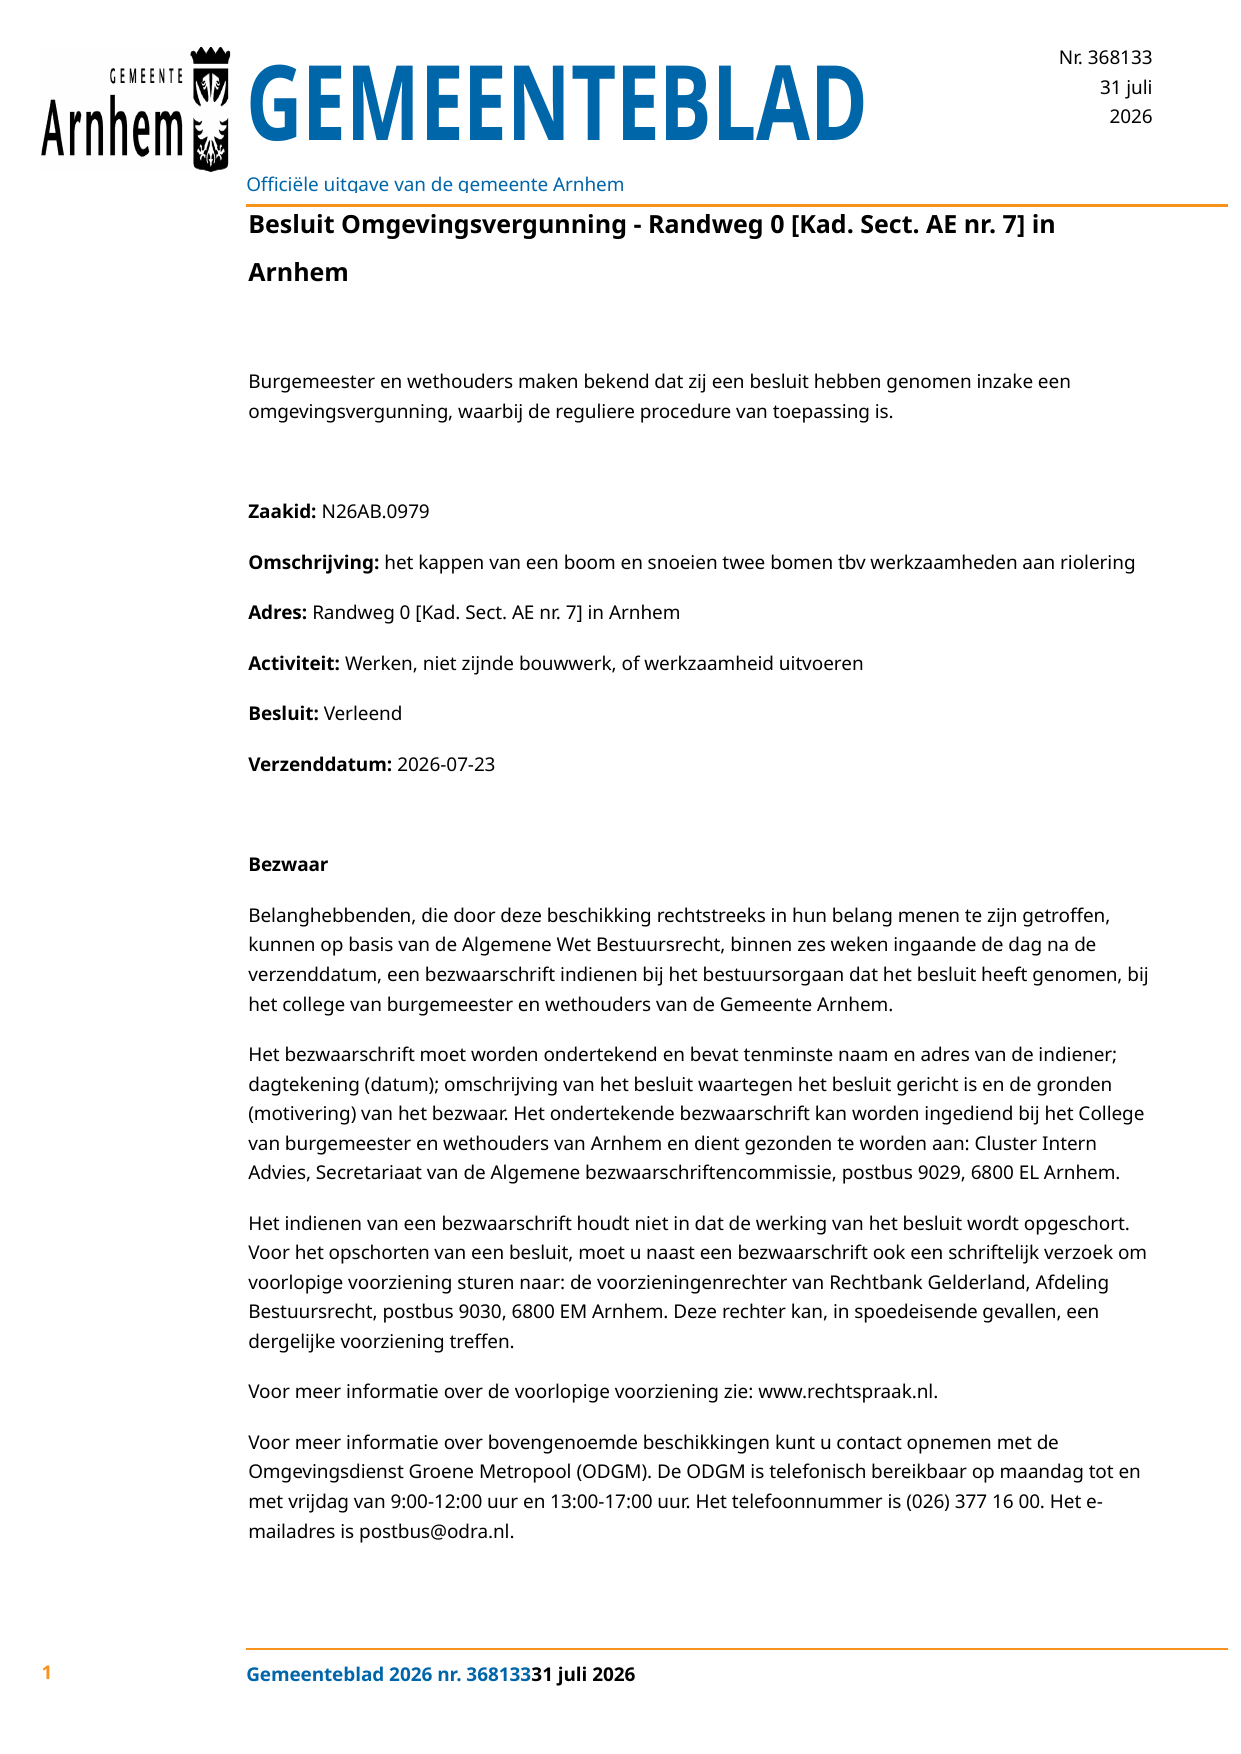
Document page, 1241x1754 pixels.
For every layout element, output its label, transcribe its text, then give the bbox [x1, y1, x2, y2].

text Besluit: Verleend [248, 700, 1152, 726]
text Besluit Omgevingsvergunning - Randweg 0 [Kad. Sect. AE nr. 7] in Arnhem [248, 207, 1152, 288]
text Voor meer informatie over bovengenoemde beschikkingen kunt u contact opnemen met de Omgevingsdienst Groene Metropool (ODGM). De ODGM is telefonisch bereikbaar op maandag tot en met vrijdag van 9:00-12:00 uur en 13:00-17:00 uur. Het telefoonnummer is (026) 377 16 00. Het e-mailadres is postbus@odra.nl. [248, 1429, 1152, 1544]
text Voor meer informatie over de voorlopige voorziening zie: www.rechtspraak.nl. [248, 1379, 1152, 1404]
text Belanghebbenden, die door deze beschikking rechtstreeks in hun belang menen te zijn getroffen, kunnen op basis van de Algemene Wet Bestuursrecht, binnen zes weken ingaande de dag na de verzenddatum, een bezwaarschrift indienen bij het bestuursorgaan dat het besluit heeft genomen, bij het college van burgemeester en wethouders van de Gemeente Arnhem. [248, 902, 1152, 1017]
text Bezwaar [248, 852, 1152, 877]
text Zaakid: N26AB.0979 [248, 499, 1152, 524]
text Het indienen van een bezwaarschrift houdt niet in dat de werking van het besluit wordt opgeschort. Voor het opschorten van een besluit, moet u naast een bezwaarschrift ook een schriftelijk verzoek om voorlopige voorziening sturen naar: de voorzieningenrechter van Rechtbank Gelderland, Afdeling Bestuursrecht, postbus 9030, 6800 EM Arnhem. Deze rechter kan, in spoedeisende gevallen, een dergelijke voorziening treffen. [248, 1210, 1152, 1354]
text Omschrijving: het kappen van een boom en snoeien twee bomen tbv werkzaamheden aan riolering [248, 549, 1152, 575]
text Activiteit: Werken, niet zijnde bouwwerk, of werkzaamheid uitvoeren [248, 650, 1152, 676]
text Adres: Randweg 0 [Kad. Sect. AE nr. 7] in Arnhem [248, 599, 1152, 625]
text Verzenddatum: 2026-07-23 [248, 751, 1152, 777]
text Het bezwaarschrift moet worden ondertekend en bevat tenminste naam en adres van de indiener; dagtekening (datum); omschrijving van het besluit waartegen het besluit gericht is en de gronden (motivering) van het bezwaar. Het ondertekende bezwaarschrift kan worden ingediend bij het College van burgemeester en wethouders van Arnhem en dient gezonden te worden aan: Cluster Intern Advies, Secretariaat van de Algemene bezwaarschriftencommissie, postbus 9029, 6800 EL Arnhem. [248, 1041, 1152, 1185]
text Burgemeester en wethouders maken bekend dat zij een besluit hebben genomen inzake een omgevingsvergunning, waarbij de reguliere procedure van toepassing is. [248, 368, 1152, 424]
picture [41, 47, 231, 172]
